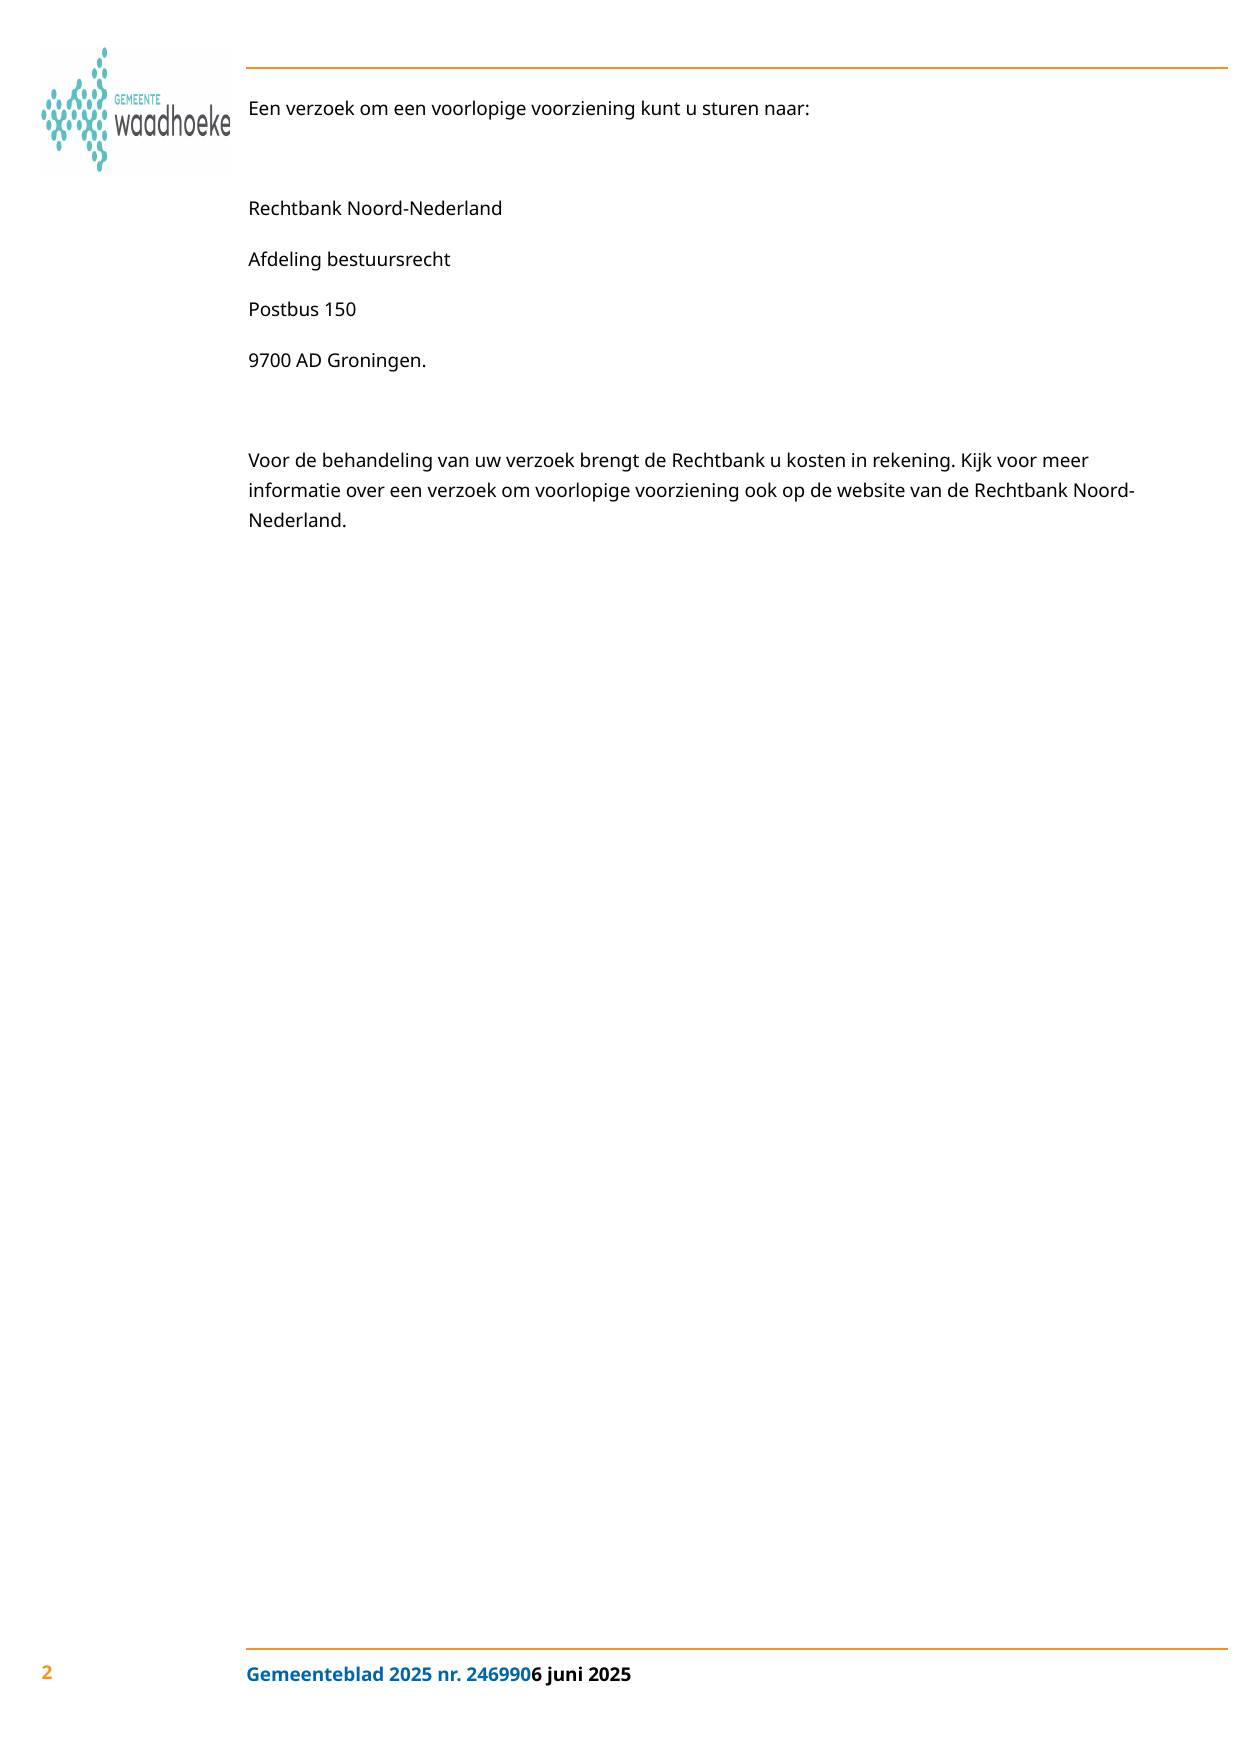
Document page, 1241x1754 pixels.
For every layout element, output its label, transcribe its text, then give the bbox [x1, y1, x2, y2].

text Rechtbank Noord-Nederland [248, 196, 1152, 221]
text Afdeling bestuursrecht [248, 246, 1152, 272]
text Voor de behandeling van uw verzoek brengt de Rechtbank u kosten in rekening. Kijk voor meer informatie over een verzoek om voorlopige voorziening ook op de website van de Rechtbank Noord-Nederland. [248, 448, 1152, 533]
picture [41, 47, 231, 172]
text Een verzoek om een voorlopige voorziening kunt u sturen naar: [248, 95, 1152, 121]
text 9700 AD Groningen. [248, 347, 1152, 373]
text Postbus 150 [248, 296, 1152, 322]
